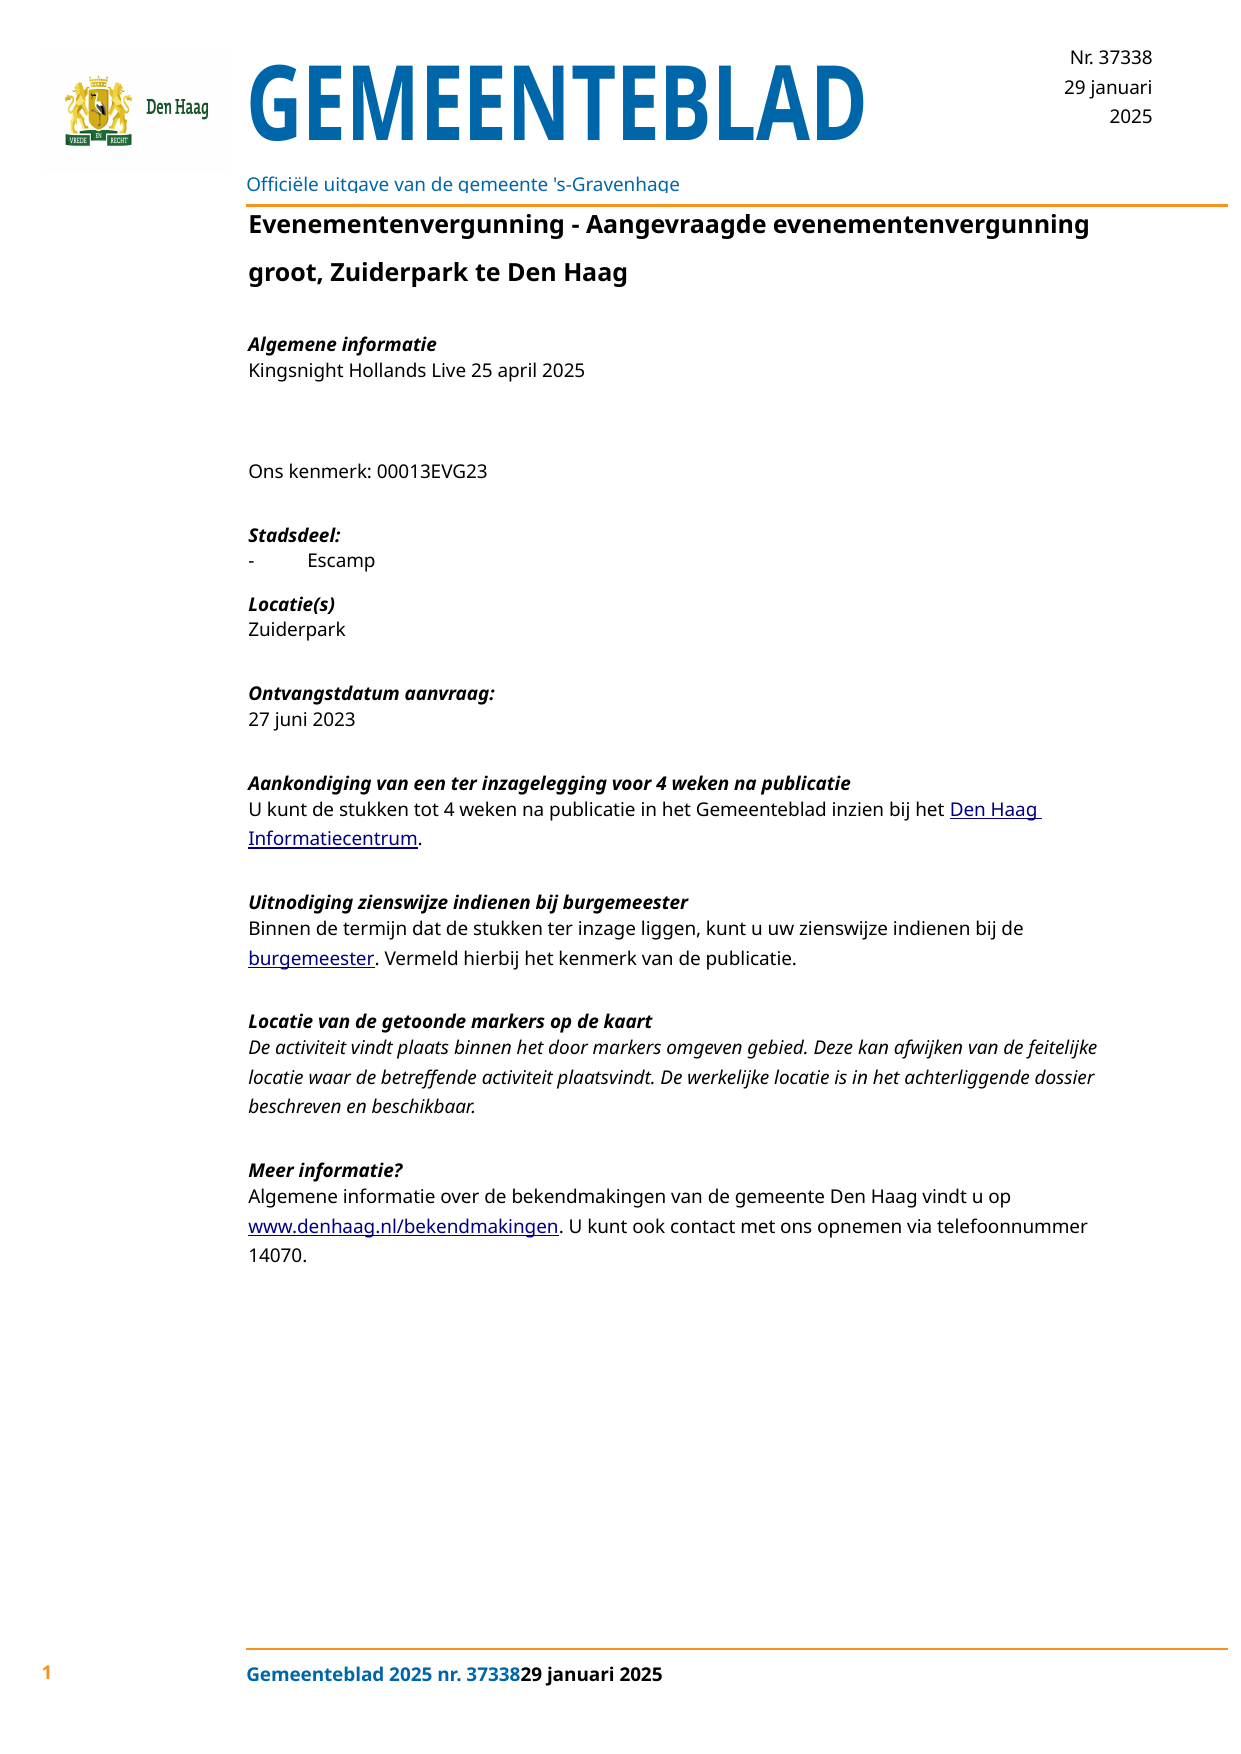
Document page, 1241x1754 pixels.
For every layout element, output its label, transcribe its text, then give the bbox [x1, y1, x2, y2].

text Binnen de termijn dat de stukken ter inzage liggen, kunt u uw zienswijze indienen bij de burgemeester. Vermeld hierbij het kenmerk van de publicatie. [248, 915, 1152, 971]
text Meer informatie? [248, 1158, 1152, 1183]
text Zuiderpark [248, 617, 1152, 642]
text 27 juni 2023 [248, 706, 1152, 732]
list Escamp [248, 548, 1152, 573]
text Algemene informatie [248, 331, 1152, 357]
text Uitnodiging zienswijze indienen bij burgemeester [248, 889, 1152, 915]
text Algemene informatie over de bekendmakingen van de gemeente Den Haag vindt u op www.denhaag.nl/bekendmakingen. U kunt ook contact met ons opnemen via telefoonnummer 14070. [248, 1183, 1152, 1268]
text Ontvangstdatum aanvraag: [248, 681, 1152, 706]
text Aankondiging van een ter inzagelegging voor 4 weken na publicatie [248, 770, 1152, 796]
text Locatie(s) [248, 591, 1152, 617]
text U kunt de stukken tot 4 weken na publicatie in het Gemeenteblad inzien bij het Den Haag Informatiecentrum. [248, 796, 1152, 851]
text Ons kenmerk: 00013EVG23 [248, 458, 1152, 484]
text Stadsdeel: [248, 522, 1152, 548]
text Kingsnight Hollands Live 25 april 2025 [248, 357, 1152, 383]
text Locatie van de getoonde markers op de kaart [248, 1009, 1152, 1034]
picture [41, 47, 231, 172]
text Evenementenvergunning - Aangevraagde evenementenvergunning groot, Zuiderpark te Den Haag [248, 207, 1152, 288]
text De activiteit vindt plaats binnen het door markers omgeven gebied. Deze kan afwijken van de feitelijke locatie waar de betreffende activiteit plaatsvindt. De werkelijke locatie is in het achterliggende dossier beschreven en beschikbaar. [248, 1034, 1152, 1119]
